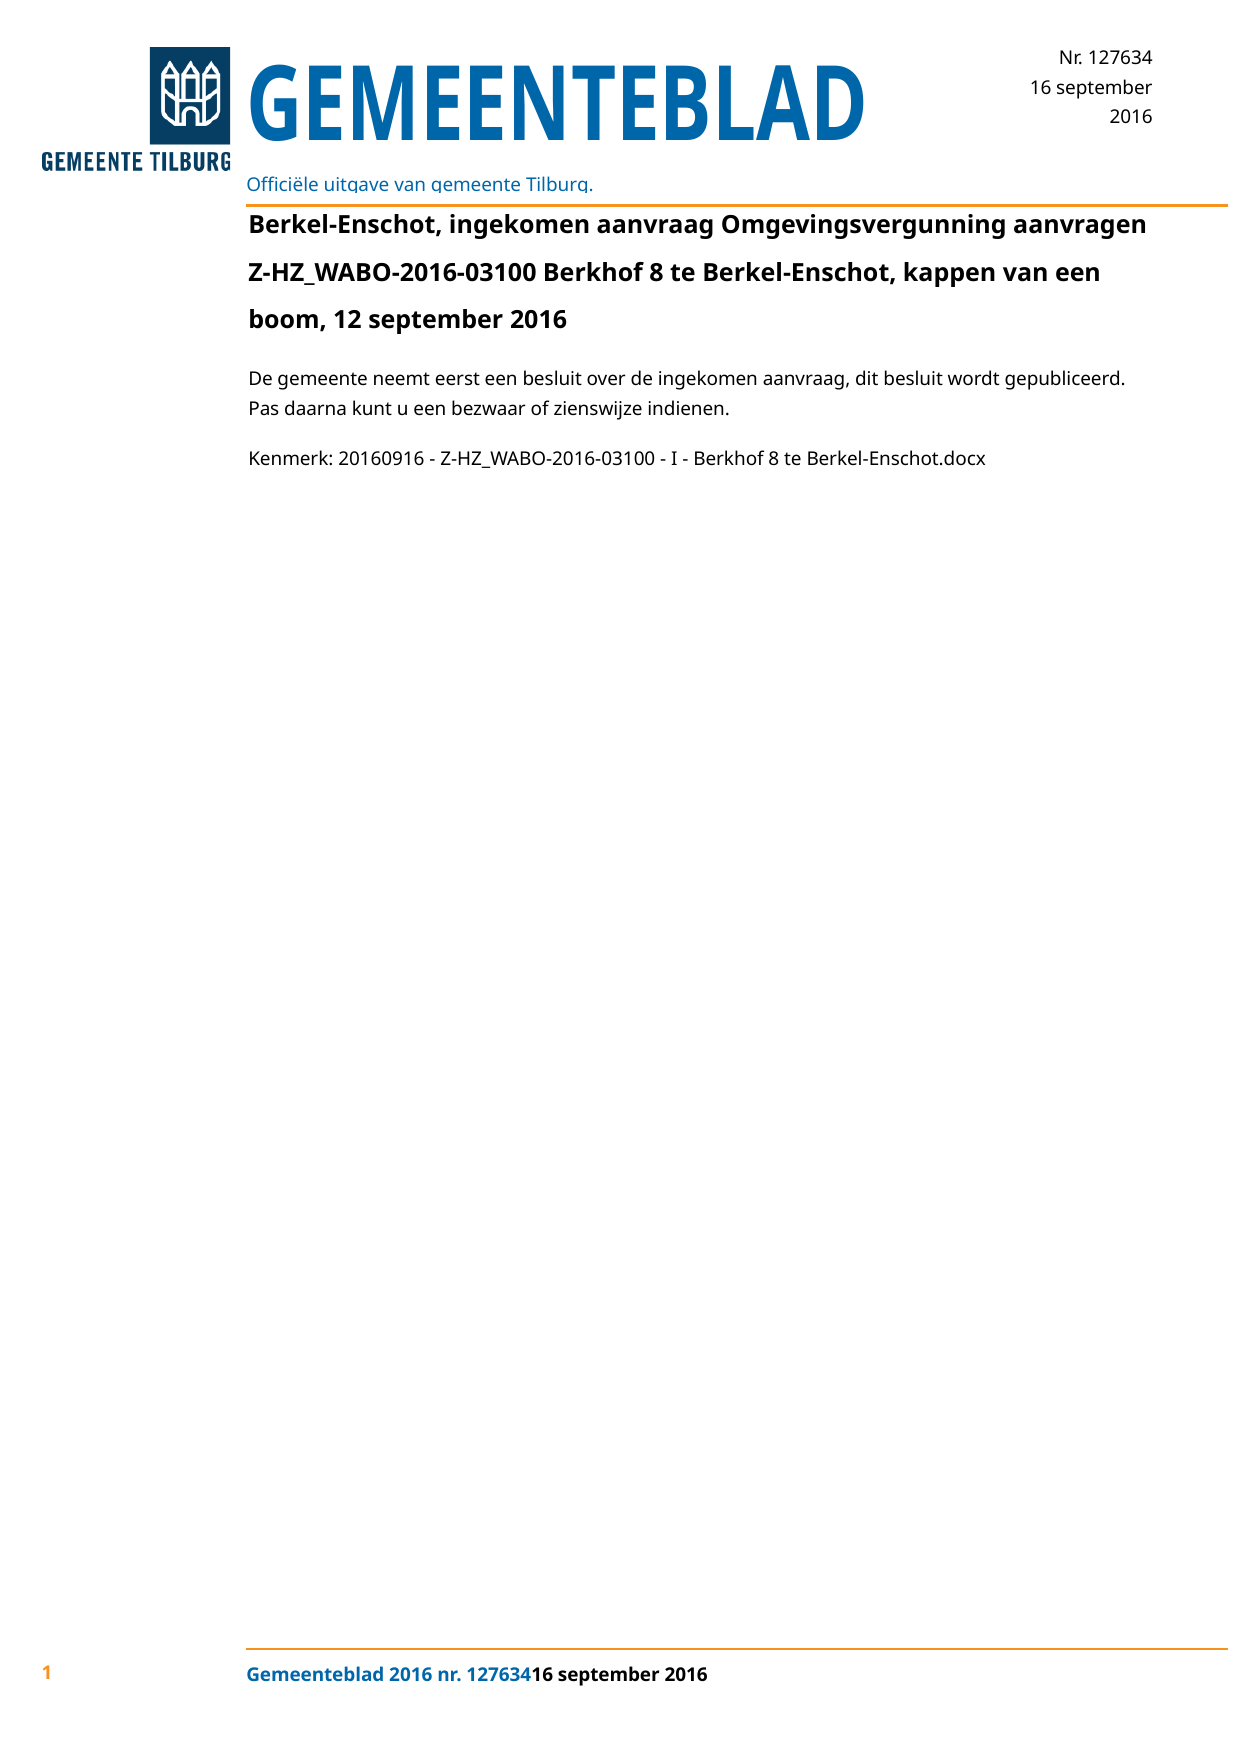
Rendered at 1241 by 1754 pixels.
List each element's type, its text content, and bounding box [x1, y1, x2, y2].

text Berkel-Enschot, ingekomen aanvraag Omgevingsvergunning aanvragen Z-HZ_WABO-2016-03100 Berkhof 8 te Berkel-Enschot, kappen van een boom, 12 september 2016 [248, 207, 1152, 336]
text De gemeente neemt eerst een besluit over de ingekomen aanvraag, dit besluit wordt gepubliceerd. Pas daarna kunt u een bezwaar of zienswijze indienen. [248, 366, 1152, 421]
text Kenmerk: 20160916 - Z-HZ_WABO-2016-03100 - I - Berkhof 8 te Berkel-Enschot.docx [248, 446, 1152, 471]
picture [41, 47, 231, 172]
